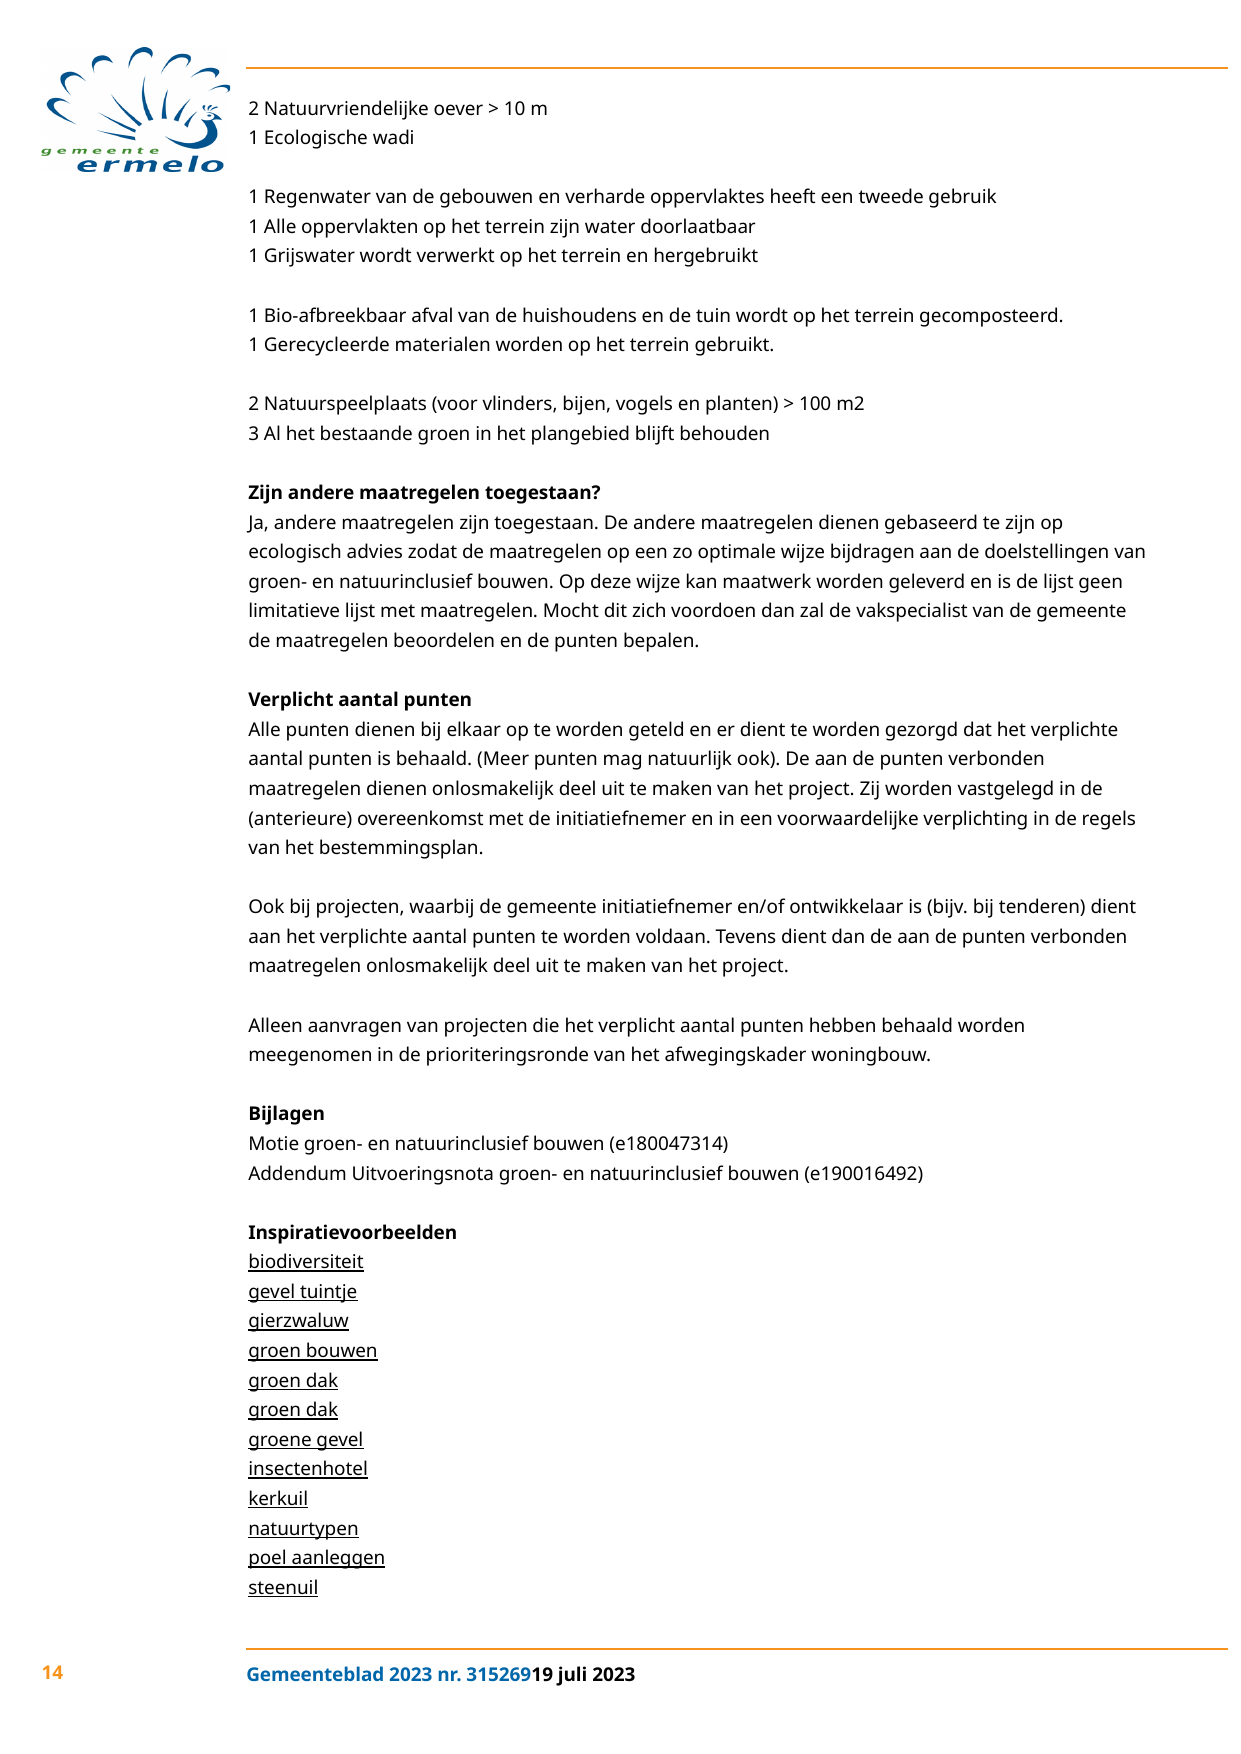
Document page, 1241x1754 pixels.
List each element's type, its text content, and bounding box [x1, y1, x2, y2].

text Alle punten dienen bij elkaar op te worden geteld en er dient te worden gezorgd dat het verplichte aantal punten is behaald. (Meer punten mag natuurlijk ook). De aan de punten verbonden maatregelen dienen onlosmakelijk deel uit te maken van het project. Zij worden vastgelegd in de (anterieure) overeenkomst met de initiatiefnemer en in een voorwaardelijke verplichting in de regels van het bestemmingsplan. [248, 716, 1152, 860]
text poel aanleggen [248, 1544, 1152, 1570]
text insectenhotel [248, 1456, 1152, 1481]
text 2 Natuurspeelplaats (voor vlinders, bijen, vogels en planten) > 100 m2 [248, 391, 1152, 416]
text Addendum Uitvoeringsnota groen- en natuurinclusief bouwen (e190016492) [248, 1160, 1152, 1186]
text groen dak [248, 1396, 1152, 1422]
text steenuil [248, 1574, 1152, 1600]
text groen dak [248, 1367, 1152, 1393]
text Inspiratievoorbeelden [248, 1219, 1152, 1245]
text groene gevel [248, 1426, 1152, 1452]
picture [41, 47, 231, 172]
text gierzwaluw [248, 1308, 1152, 1333]
text 1 Gerecycleerde materialen worden op het terrein gebruikt. [248, 331, 1152, 357]
text kerkuil [248, 1485, 1152, 1511]
text 1 Alle oppervlakten op het terrein zijn water doorlaatbaar [248, 213, 1152, 239]
text Bijlagen [248, 1101, 1152, 1126]
text gevel tuintje [248, 1278, 1152, 1304]
text Zijn andere maatregelen toegestaan? [248, 479, 1152, 505]
text 1 Ecologische wadi [248, 124, 1152, 150]
text 1 Grijswater wordt verwerkt op het terrein en hergebruikt [248, 243, 1152, 268]
text Ja, andere maatregelen zijn toegestaan. De andere maatregelen dienen gebaseerd te zijn op ecologisch advies zodat de maatregelen op een zo optimale wijze bijdragen aan de doelstellingen van groen- en natuurinclusief bouwen. Op deze wijze kan maatwerk worden geleverd en is de lijst geen limitatieve lijst met maatregelen. Mocht dit zich voordoen dan zal de vakspecialist van de gemeente de maatregelen beoordelen en de punten bepalen. [248, 509, 1152, 653]
text biodiversiteit [248, 1248, 1152, 1274]
text 1 Bio-afbreekbaar afval van de huishoudens en de tuin wordt op het terrein gecomposteerd. [248, 302, 1152, 328]
text 1 Regenwater van de gebouwen en verharde oppervlaktes heeft een tweede gebruik [248, 183, 1152, 209]
text natuurtypen [248, 1515, 1152, 1541]
text Alleen aanvragen van projecten die het verplicht aantal punten hebben behaald worden meegenomen in de prioriteringsronde van het afwegingskader woningbouw. [248, 1012, 1152, 1067]
text Motie groen- en natuurinclusief bouwen (e180047314) [248, 1130, 1152, 1156]
text Ook bij projecten, waarbij de gemeente initiatiefnemer en/of ontwikkelaar is (bijv. bij tenderen) dient aan het verplichte aantal punten te worden voldaan. Tevens dient dan de aan de punten verbonden maatregelen onlosmakelijk deel uit te maken van het project. [248, 893, 1152, 978]
text Verplicht aantal punten [248, 686, 1152, 712]
text 2 Natuurvriendelijke oever > 10 m [248, 95, 1152, 121]
text 3 Al het bestaande groen in het plangebied blijft behouden [248, 420, 1152, 446]
text groen bouwen [248, 1337, 1152, 1363]
